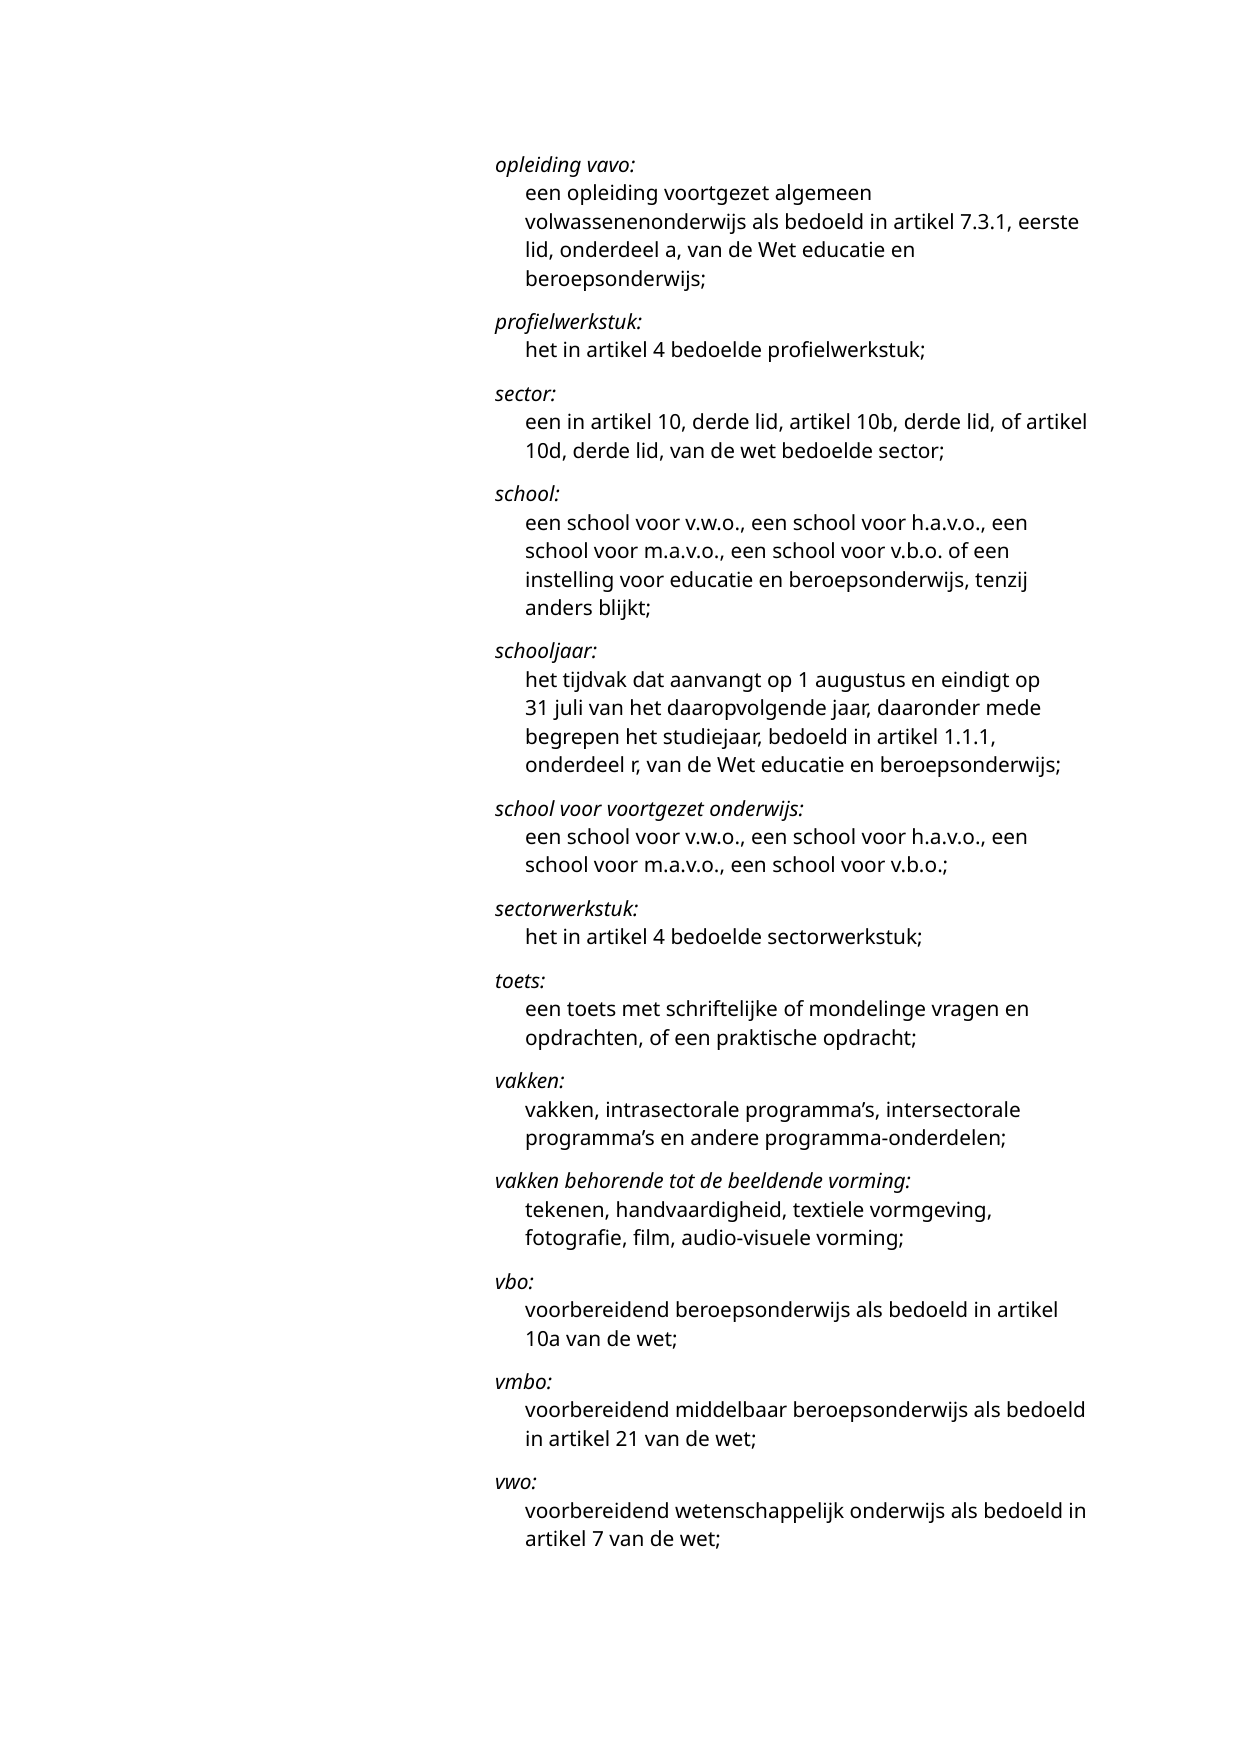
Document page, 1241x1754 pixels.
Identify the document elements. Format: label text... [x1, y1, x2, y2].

list vwo: [420, 1467, 1090, 1496]
list vbo: [420, 1267, 1090, 1295]
list het in artikel 4 bedoelde sectorwerkstuk; [450, 922, 1090, 951]
list vakken: [420, 1066, 1090, 1095]
list een toets met schriftelijke of mondelinge vragen en opdrachten, of een praktische opdracht; [450, 994, 1090, 1051]
list een school voor v.w.o., een school voor h.a.v.o., een school voor m.a.v.o., een school voor v.b.o.; [450, 822, 1090, 879]
list voorbereidend beroepsonderwijs als bedoeld in artikel 10a van de wet; [450, 1295, 1090, 1352]
list vmbo: [420, 1367, 1090, 1396]
list opleiding vavo: [420, 150, 1090, 178]
list een opleiding voortgezet algemeen volwassenenonderwijs als bedoeld in artikel 7.3.1, eerste lid, onderdeel a, van de Wet educatie en beroepsonderwijs; [450, 178, 1090, 292]
list een school voor v.w.o., een school voor h.a.v.o., een school voor m.a.v.o., een school voor v.b.o. of een instelling voor educatie en beroepsonderwijs, tenzij anders blijkt; [450, 508, 1090, 622]
list vakken, intrasectorale programma’s, intersectorale programma’s en andere programma-onderdelen; [450, 1095, 1090, 1152]
list profielwerkstuk: [420, 307, 1090, 336]
list sector: [420, 379, 1090, 407]
list school voor voortgezet onderwijs: [420, 794, 1090, 822]
list school: [420, 479, 1090, 508]
list vakken behorende tot de beeldende vorming: [420, 1167, 1090, 1195]
list sectorwerkstuk: [420, 894, 1090, 922]
list tekenen, handvaardigheid, textiele vormgeving, fotografie, film, audio-visuele vorming; [450, 1195, 1090, 1252]
list een in artikel 10, derde lid, artikel 10b, derde lid, of artikel 10d, derde lid, van de wet bedoelde sector; [450, 407, 1090, 464]
list het tijdvak dat aanvangt op 1 augustus en eindigt op 31 juli van het daaropvolgende jaar, daaronder mede begrepen het studiejaar, bedoeld in artikel 1.1.1, onderdeel r, van de Wet educatie en beroepsonderwijs; [450, 665, 1090, 779]
list voorbereidend wetenschappelijk onderwijs als bedoeld in artikel 7 van de wet; [450, 1496, 1090, 1553]
list voorbereidend middelbaar beroepsonderwijs als bedoeld in artikel 21 van de wet; [450, 1396, 1090, 1452]
list het in artikel 4 bedoelde profielwerkstuk; [450, 336, 1090, 364]
list schooljaar: [420, 637, 1090, 665]
list toets: [420, 966, 1090, 994]
